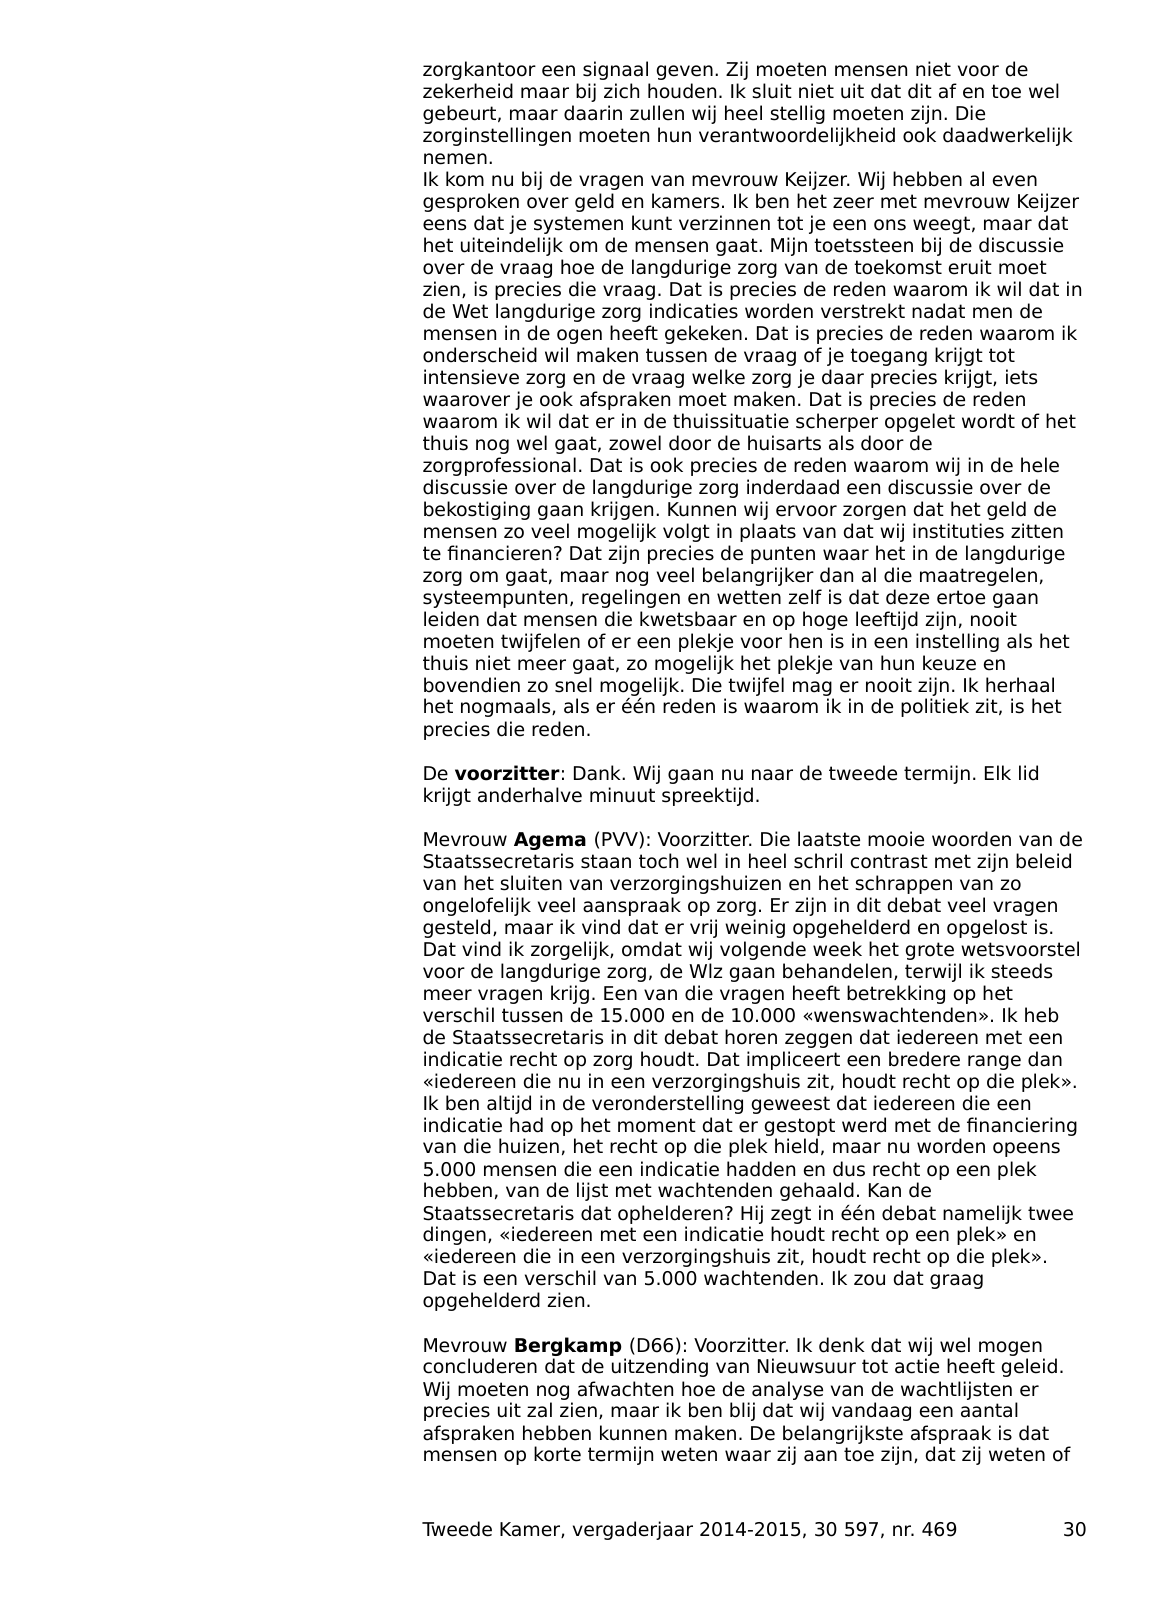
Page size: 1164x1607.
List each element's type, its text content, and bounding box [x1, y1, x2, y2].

text De voorzitter: Dank. Wij gaan nu naar de tweede termijn. Elk lid krijgt anderhalve minuut spreektijd. [422, 763, 1087, 807]
text zorgkantoor een signaal geven. Zij moeten mensen niet voor de zekerheid maar bij zich houden. Ik sluit niet uit dat dit af en toe wel gebeurt, maar daarin zullen wij heel stellig moeten zijn. Die zorginstellingen moeten hun verantwoordelijkheid ook daadwerkelijk nemen. [422, 59, 1087, 169]
text Mevrouw Bergkamp (D66): Voorzitter. Ik denk dat wij wel mogen concluderen dat de uitzending van Nieuwsuur tot actie heeft geleid. Wij moeten nog afwachten hoe de analyse van de wachtlijsten er precies uit zal zien, maar ik ben blij dat wij vandaag een aantal afspraken hebben kunnen maken. De belangrijkste afspraak is dat mensen op korte termijn weten waar zij aan toe zijn, dat zij weten of [422, 1334, 1087, 1466]
text Ik kom nu bij de vragen van mevrouw Keijzer. Wij hebben al even gesproken over geld en kamers. Ik ben het zeer met mevrouw Keijzer eens dat je systemen kunt verzinnen tot je een ons weegt, maar dat het uiteindelijk om de mensen gaat. Mijn toetssteen bij de discussie over de vraag hoe de langdurige zorg van de toekomst eruit moet zien, is precies die vraag. Dat is precies de reden waarom ik wil dat in de Wet langdurige zorg indicaties worden verstrekt nadat men de mensen in de ogen heeft gekeken. Dat is precies de reden waarom ik onderscheid wil maken tussen de vraag of je toegang krijgt tot intensieve zorg en de vraag welke zorg je daar precies krijgt, iets waarover je ook afspraken moet maken. Dat is precies de reden waarom ik wil dat er in de thuissituatie scherper opgelet wordt of het thuis nog wel gaat, zowel door de huisarts als door de zorgprofessional. Dat is ook precies de reden waarom wij in de hele discussie over de langdurige zorg inderdaad een discussie over de bekostiging gaan krijgen. Kunnen wij ervoor zorgen dat het geld de mensen zo veel mogelijk volgt in plaats van dat wij instituties zitten te financieren? Dat zijn precies de punten waar het in de langdurige zorg om gaat, maar nog veel belangrijker dan al die maatregelen, systeempunten, regelingen en wetten zelf is dat deze ertoe gaan leiden dat mensen die kwetsbaar en op hoge leeftijd zijn, nooit moeten twijfelen of er een plekje voor hen is in een instelling als het thuis niet meer gaat, zo mogelijk het plekje van hun keuze en bovendien zo snel mogelijk. Die twijfel mag er nooit zijn. Ik herhaal het nogmaals, als er één reden is waarom ik in de politiek zit, is het precies die reden. [422, 169, 1087, 740]
text Mevrouw Agema (PVV): Voorzitter. Die laatste mooie woorden van de Staatssecretaris staan toch wel in heel schril contrast met zijn beleid van het sluiten van verzorgingshuizen en het schrappen van zo ongelofelijk veel aanspraak op zorg. Er zijn in dit debat veel vragen gesteld, maar ik vind dat er vrij weinig opgehelderd en opgelost is. Dat vind ik zorgelijk, omdat wij volgende week het grote wetsvoorstel voor de langdurige zorg, de Wlz gaan behandelen, terwijl ik steeds meer vragen krijg. Een van die vragen heeft betrekking op het verschil tussen de 15.000 en de 10.000 «wenswachtenden». Ik heb de Staatssecretaris in dit debat horen zeggen dat iedereen met een indicatie recht op zorg houdt. Dat impliceert een bredere range dan «iedereen die nu in een verzorgingshuis zit, houdt recht op die plek». Ik ben altijd in de veronderstelling geweest dat iedereen die een indicatie had op het moment dat er gestopt werd met de financiering van die huizen, het recht op die plek hield, maar nu worden opeens 5.000 mensen die een indicatie hadden en dus recht op een plek hebben, van de lijst met wachtenden gehaald. Kan de Staatssecretaris dat ophelderen? Hij zegt in één debat namelijk twee dingen, «iedereen met een indicatie houdt recht op een plek» en «iedereen die in een verzorgingshuis zit, houdt recht op die plek». Dat is een verschil van 5.000 wachtenden. Ik zou dat graag opgehelderd zien. [422, 829, 1087, 1312]
